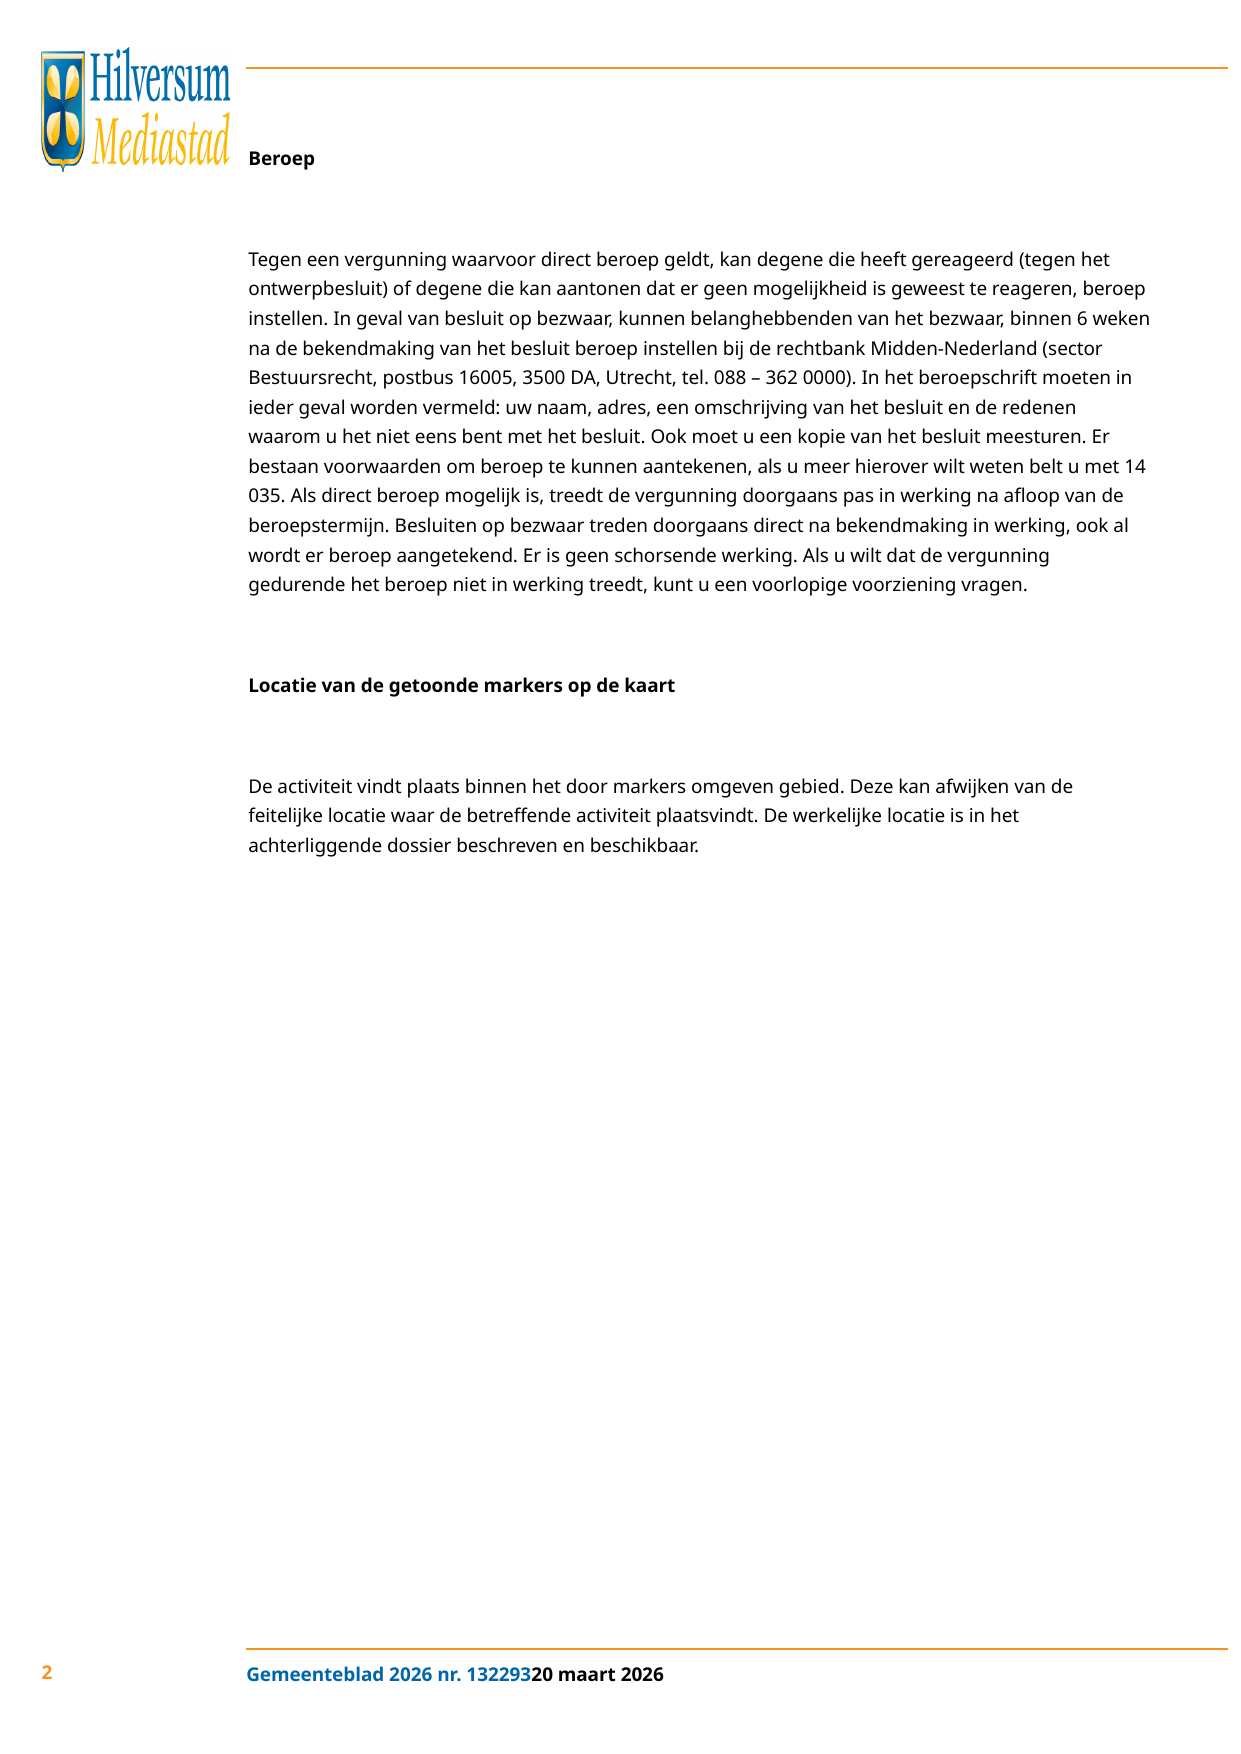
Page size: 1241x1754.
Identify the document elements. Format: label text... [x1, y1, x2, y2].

text De activiteit vindt plaats binnen het door markers omgeven gebied. Deze kan afwijken van de feitelijke locatie waar de betreffende activiteit plaatsvindt. De werkelijke locatie is in het achterliggende dossier beschreven en beschikbaar. [248, 773, 1152, 858]
text Beroep [248, 145, 1152, 171]
text Tegen een vergunning waarvoor direct beroep geldt, kan degene die heeft gereageerd (tegen het ontwerpbesluit) of degene die kan aantonen dat er geen mogelijkheid is geweest te reageren, beroep instellen. In geval van besluit op bezwaar, kunnen belanghebbenden van het bezwaar, binnen 6 weken na de bekendmaking van het besluit beroep instellen bij de rechtbank Midden-Nederland (sector Bestuursrecht, postbus 16005, 3500 DA, Utrecht, tel. 088 – 362 0000). In het beroepschrift moeten in ieder geval worden vermeld: uw naam, adres, een omschrijving van het besluit en de redenen waarom u het niet eens bent met het besluit. Ook moet u een kopie van het besluit meesturen. Er bestaan voorwaarden om beroep te kunnen aantekenen, als u meer hierover wilt weten belt u met 14 035. Als direct beroep mogelijk is, treedt de vergunning doorgaans pas in werking na afloop van de beroepstermijn. Besluiten op bezwaar treden doorgaans direct na bekendmaking in werking, ook al wordt er beroep aangetekend. Er is geen schorsende werking. Als u wilt dat de vergunning gedurende het beroep niet in werking treedt, kunt u een voorlopige voorziening vragen. [248, 246, 1152, 597]
picture [41, 47, 231, 172]
text Locatie van de getoonde markers op de kaart [248, 672, 1152, 698]
